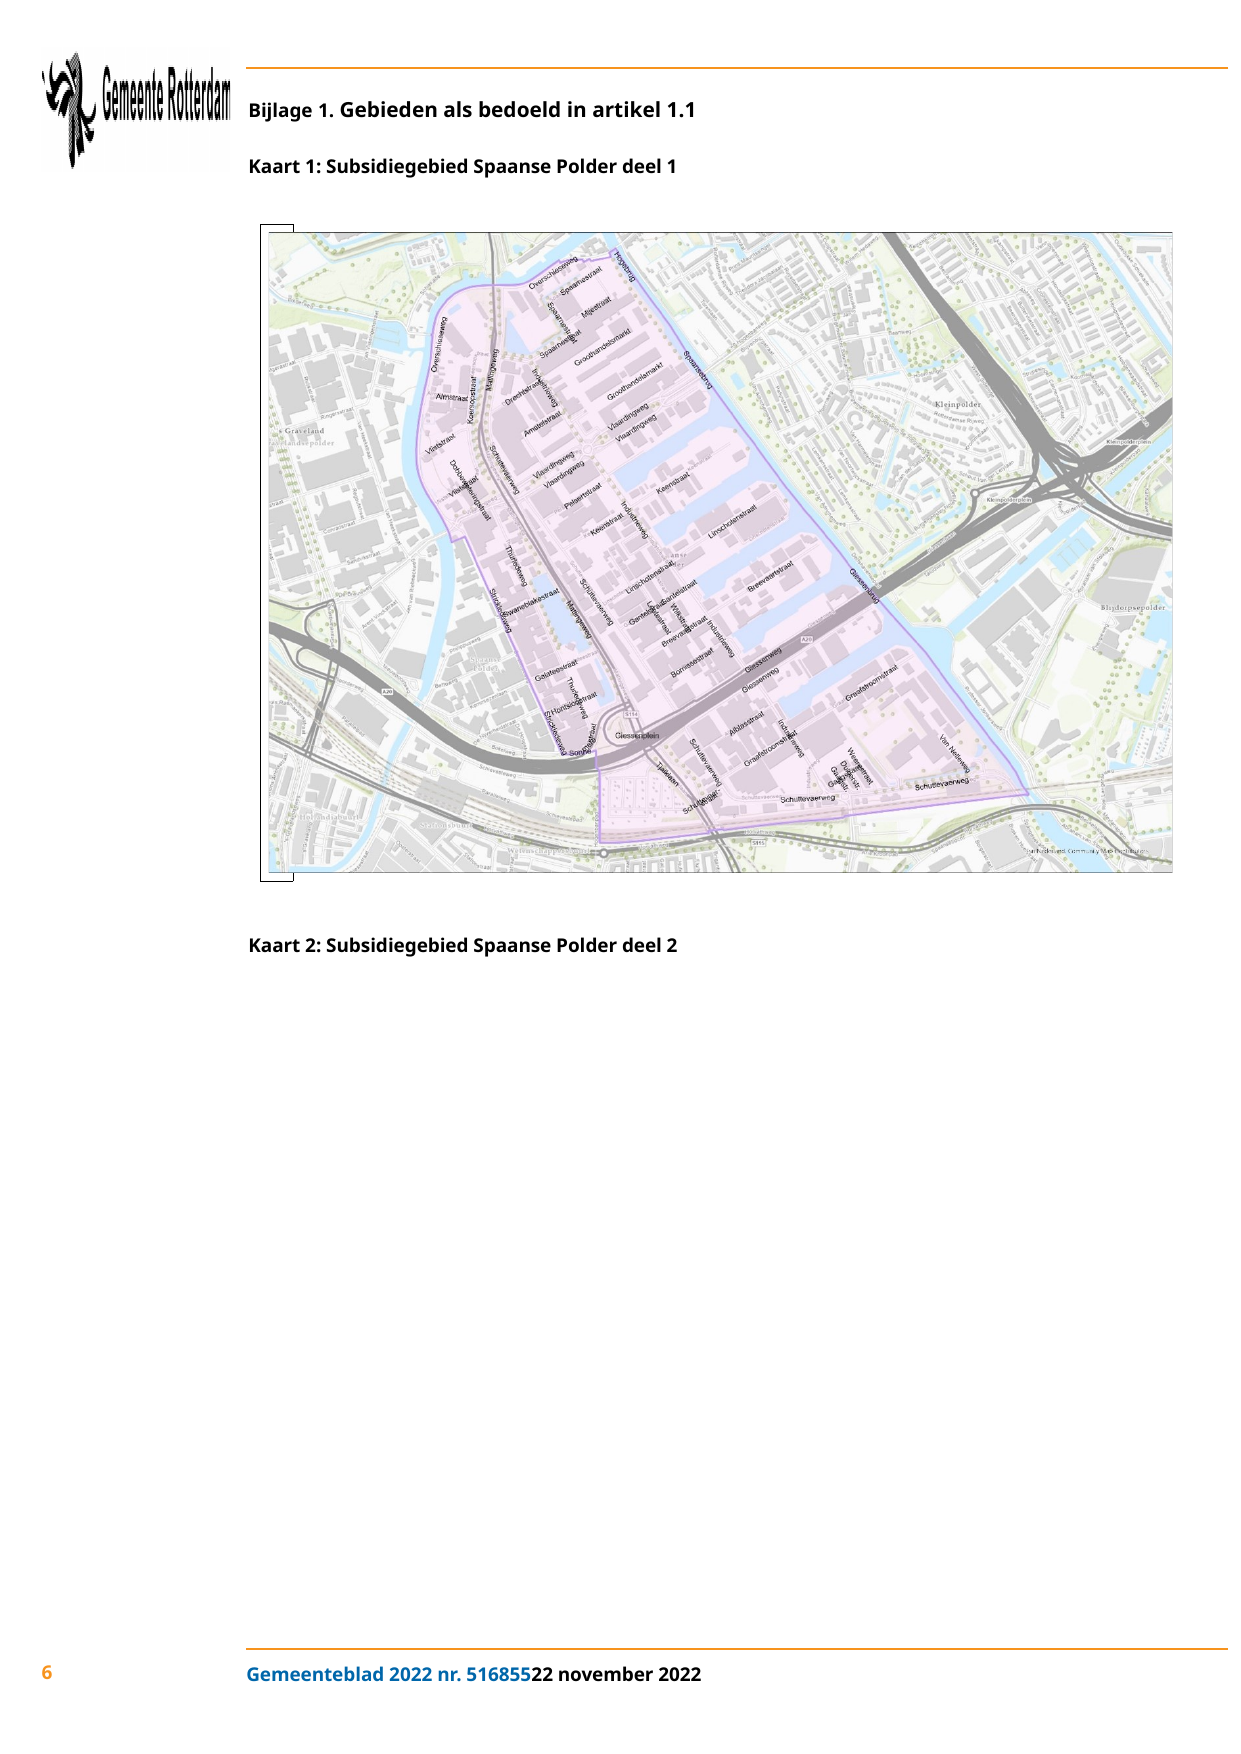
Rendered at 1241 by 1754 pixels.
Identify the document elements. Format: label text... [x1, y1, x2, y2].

text Kaart 1: Subsidiegebied Spaanse Polder deel 1 [248, 153, 1152, 179]
picture [41, 47, 231, 172]
text Bijlage 1. Gebieden als bedoeld in artikel 1.1 [248, 95, 1152, 123]
text Kaart 2: Subsidiegebied Spaanse Polder deel 2 [248, 932, 1152, 958]
picture [268, 232, 1173, 873]
